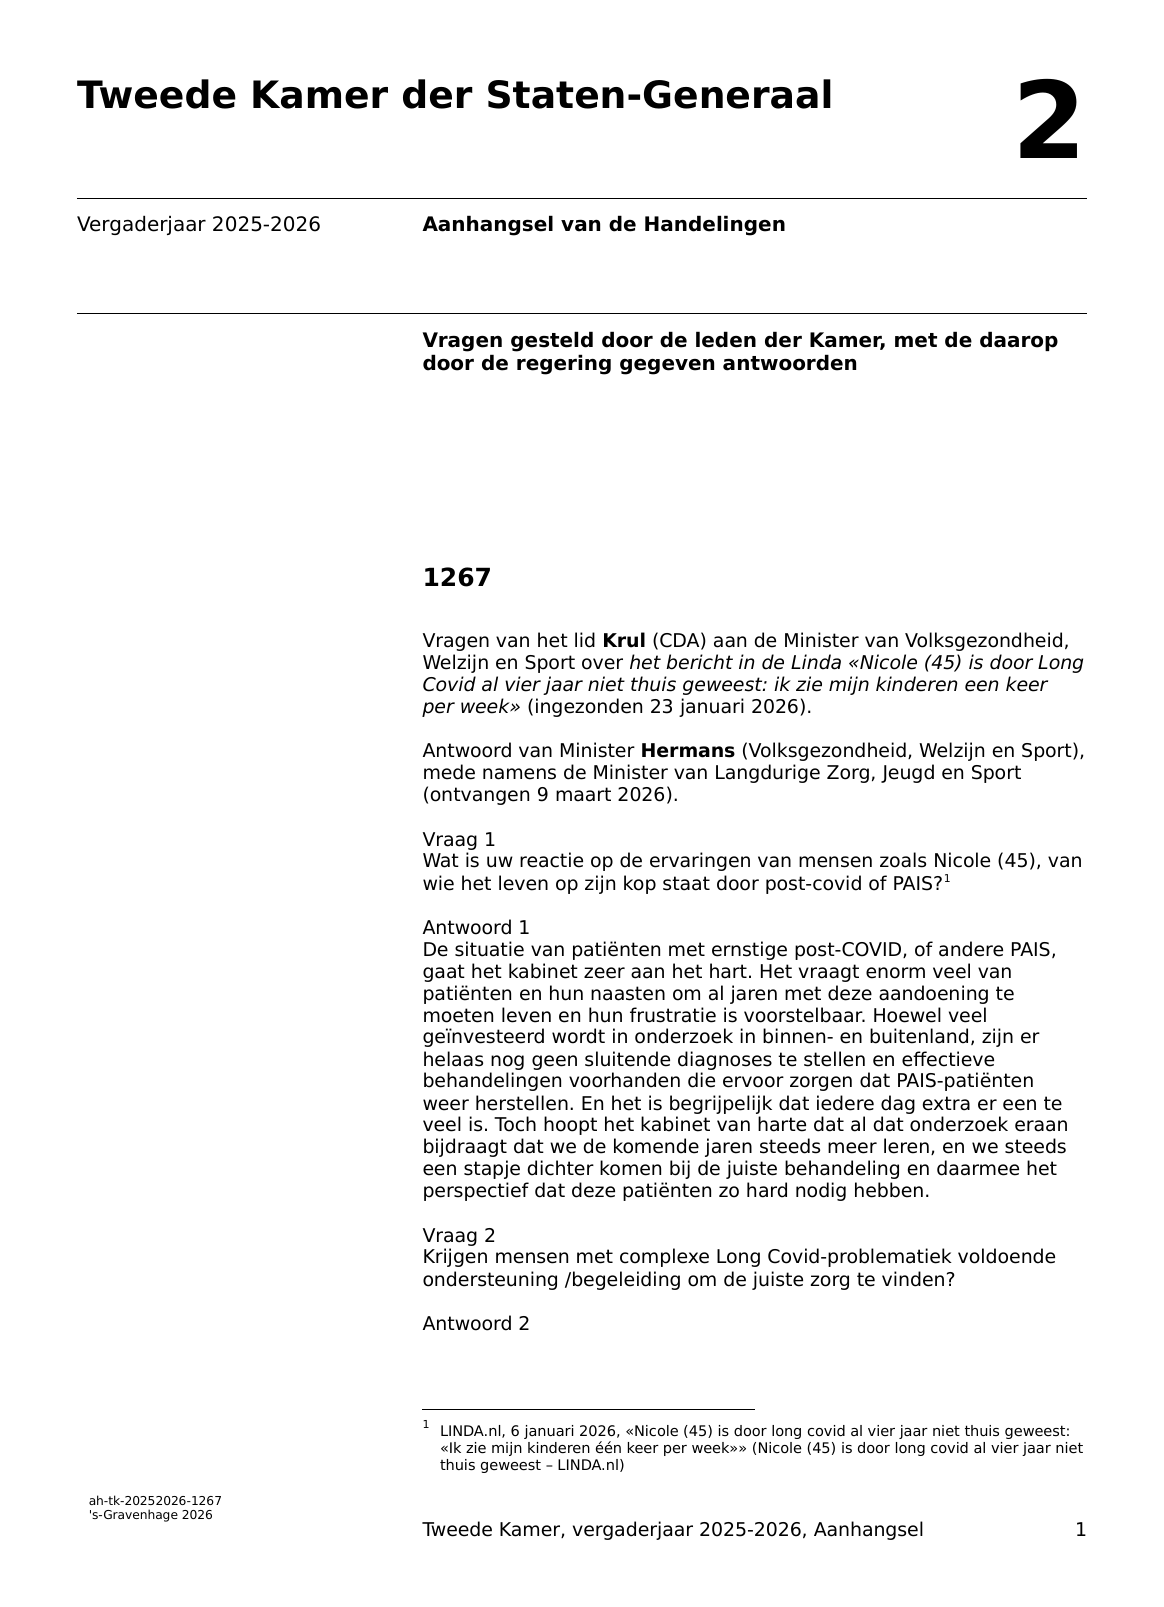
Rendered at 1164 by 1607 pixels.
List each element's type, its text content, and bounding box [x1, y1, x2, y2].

text Wat is uw reactie op de ervaringen van mensen zoals Nicole (45), van wie het leven op zijn kop staat door post-covid of PAIS? [422, 850, 1087, 894]
text LINDA.nl, 6 januari 2026, «Nicole (45) is door long covid al vier jaar niet thuis geweest: «Ik zie mijn kinderen één keer per week»» (Nicole (45) is door long covid al vier jaar niet thuis geweest – LINDA.nl) [422, 1418, 1087, 1474]
text De situatie van patiënten met ernstige post-COVID, of andere PAIS, gaat het kabinet zeer aan het hart. Het vraagt enorm veel van patiënten en hun naasten om al jaren met deze aandoening te moeten leven en hun frustratie is voorstelbaar. Hoewel veel geïnvesteerd wordt in onderzoek in binnen- en buitenland, zijn er helaas nog geen sluitende diagnoses te stellen en effectieve behandelingen voorhanden die ervoor zorgen dat PAIS-patiënten weer herstellen. En het is begrijpelijk dat iedere dag extra er een te veel is. Toch hoopt het kabinet van harte dat al dat onderzoek eraan bijdraagt dat we de komende jaren steeds meer leren, en we steeds een stapje dichter komen bij de juiste behandeling en daarmee het perspectief dat deze patiënten zo hard nodig hebben. [422, 938, 1087, 1202]
text Antwoord van Minister Hermans (Volksgezondheid, Welzijn en Sport), mede namens de Minister van Langdurige Zorg, Jeugd en Sport (ontvangen 9 maart 2026). [422, 740, 1087, 806]
table_cell Vergaderjaar 2025-2026 [77, 199, 422, 313]
text ah-tk-20252026-1267 [88, 1494, 323, 1508]
text Krijgen mensen met complexe Long Covid-problematiek voldoende ondersteuning /begeleiding om de juiste zorg te vinden? [422, 1246, 1087, 1290]
text Vragen van het lid Krul (CDA) aan de Minister van Volksgezondheid, Welzijn en Sport over het bericht in de Linda «Nicole (45) is door Long Covid al vier jaar niet thuis geweest: ik zie mijn kinderen een keer per week» (ingezonden 23 januari 2026). [422, 630, 1087, 718]
table_header Tweede Kamer der Staten-Generaal [77, 59, 886, 198]
table_cell [77, 314, 422, 375]
table_cell Vragen gesteld door de leden der Kamer, met de daarop door de regering gegeven antwoorden [422, 314, 1087, 375]
text Vraag 2 [422, 1224, 1087, 1246]
text Antwoord 1 [422, 917, 1087, 938]
text 1267 [422, 563, 1087, 592]
table_cell Aanhangsel van de Handelingen [422, 199, 1087, 313]
text Vraag 1 [422, 828, 1087, 850]
text Antwoord 2 [422, 1313, 1087, 1334]
table_header 2 [886, 59, 1087, 198]
text 's-Gravenhage 2026 [88, 1508, 323, 1522]
